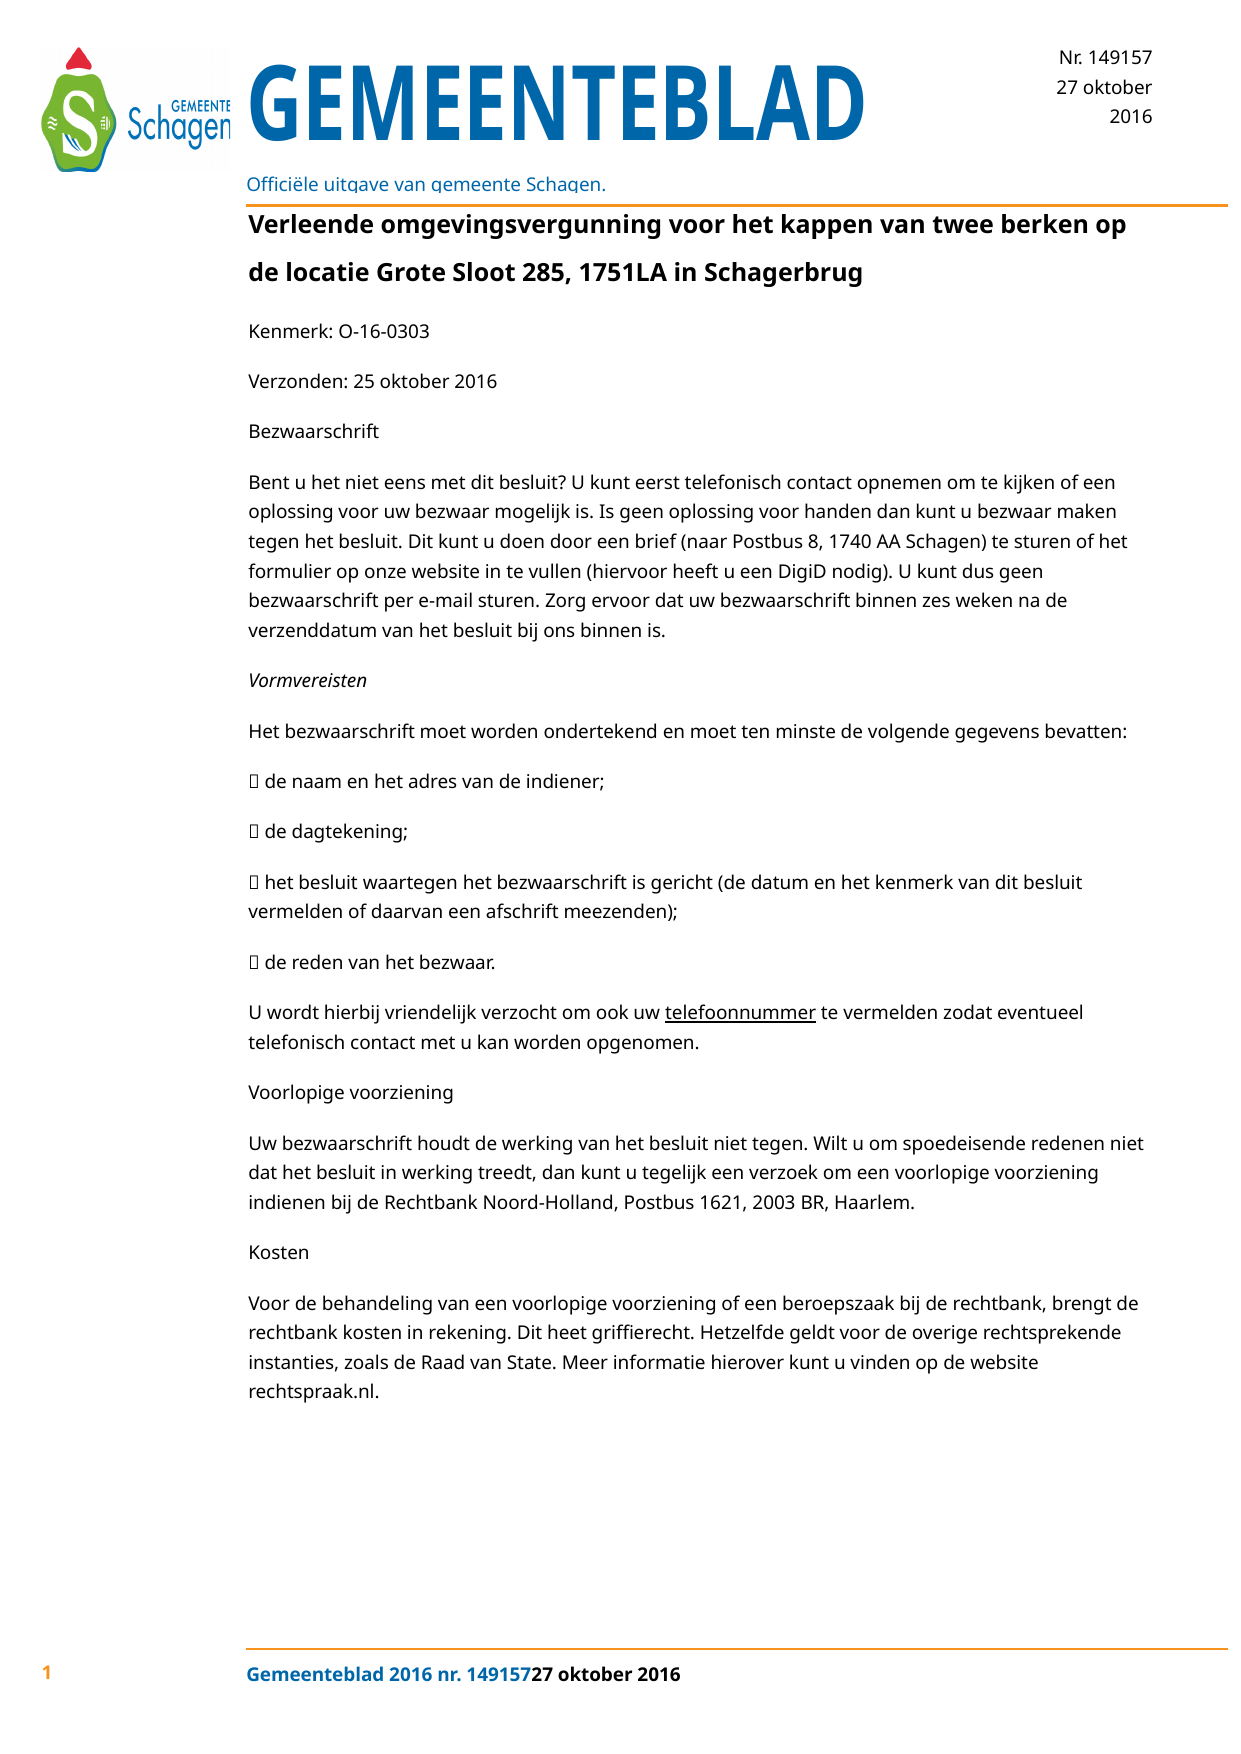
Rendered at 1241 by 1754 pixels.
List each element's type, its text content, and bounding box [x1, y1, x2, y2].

text Het bezwaarschrift moet worden ondertekend en moet ten minste de volgende gegevens bevatten: [248, 718, 1152, 744]
text Kenmerk: O-16-0303 [248, 318, 1152, 344]
text Bent u het niet eens met dit besluit? U kunt eerst telefonisch contact opnemen om te kijken of een oplossing voor uw bezwaar mogelijk is. Is geen oplossing voor handen dan kunt u bezwaar maken tegen het besluit. Dit kunt u doen door een brief (naar Postbus 8, 1740 AA Schagen) te sturen of het formulier op onze website in te vullen (hiervoor heeft u een DigiD nodig). U kunt dus geen bezwaarschrift per e-mail sturen. Zorg ervoor dat uw bezwaarschrift binnen zes weken na de verzenddatum van het besluit bij ons binnen is. [248, 469, 1152, 643]
text  het besluit waartegen het bezwaarschrift is gericht (de datum en het kenmerk van dit besluit vermelden of daarvan een afschrift meezenden); [248, 869, 1152, 924]
text Bezwaarschrift [248, 419, 1152, 444]
text Kosten [248, 1239, 1152, 1265]
picture [41, 47, 231, 172]
text  de reden van het bezwaar. [248, 949, 1152, 975]
text  de naam en het adres van de indiener; [248, 768, 1152, 794]
text Uw bezwaarschrift houdt de werking van het besluit niet tegen. Wilt u om spoedeisende redenen niet dat het besluit in werking treedt, dan kunt u tegelijk een verzoek om een voorlopige voorziening indienen bij de Rechtbank Noord-Holland, Postbus 1621, 2003 BR, Haarlem. [248, 1130, 1152, 1215]
text Voor de behandeling van een voorlopige voorziening of een beroepszaak bij de rechtbank, brengt de rechtbank kosten in rekening. Dit heet griffierecht. Hetzelfde geldt voor de overige rechtsprekende instanties, zoals de Raad van State. Meer informatie hierover kunt u vinden op de website rechtspraak.nl. [248, 1290, 1152, 1404]
text Verleende omgevingsvergunning voor het kappen van twee berken op de locatie Grote Sloot 285, 1751LA in Schagerbrug [248, 207, 1152, 288]
text U wordt hierbij vriendelijk verzocht om ook uw telefoonnummer te vermelden zodat eventueel telefonisch contact met u kan worden opgenomen. [248, 999, 1152, 1055]
text Verzonden: 25 oktober 2016 [248, 368, 1152, 394]
text  de dagtekening; [248, 819, 1152, 844]
text Voorlopige voorziening [248, 1079, 1152, 1105]
text Vormvereisten [248, 667, 1152, 693]
